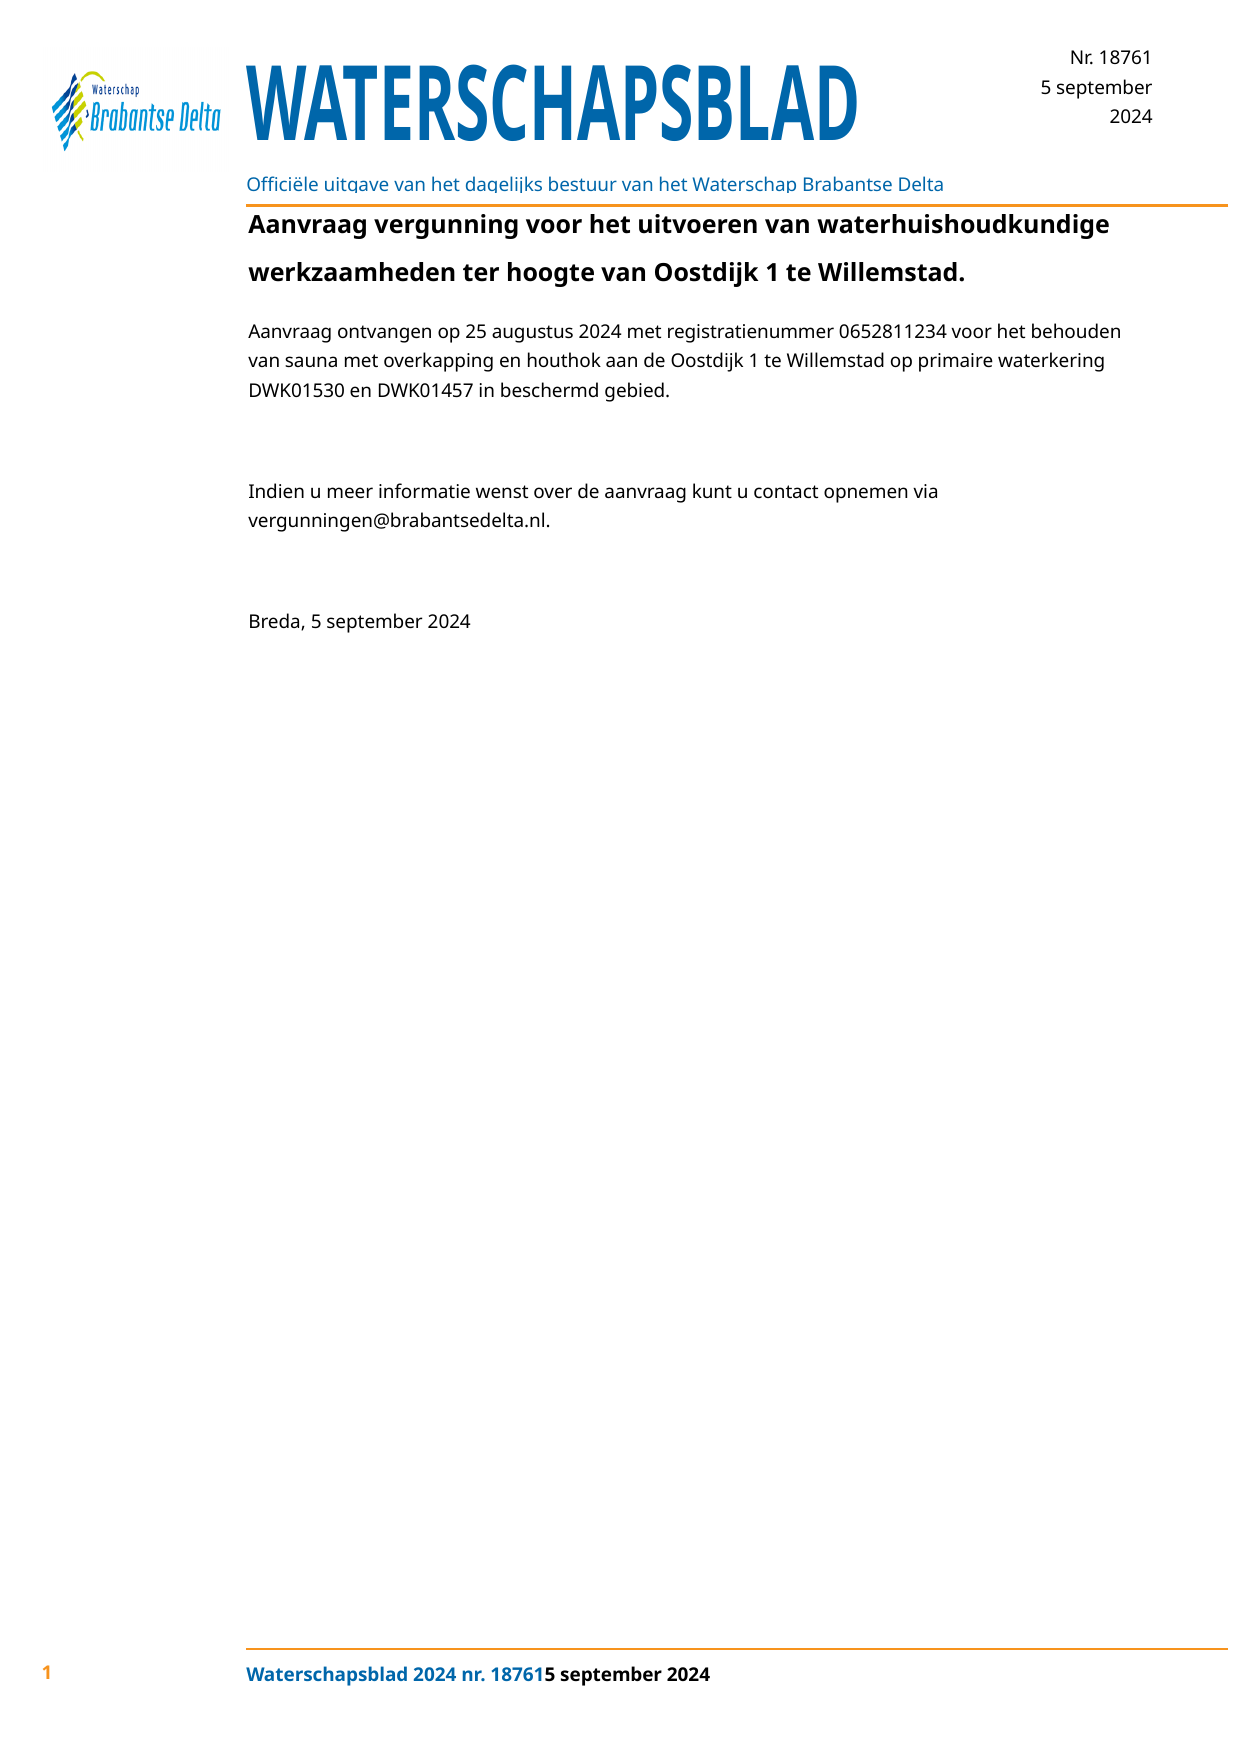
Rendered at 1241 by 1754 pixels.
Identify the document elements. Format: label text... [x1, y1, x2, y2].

text Indien u meer informatie wenst over de aanvraag kunt u contact opnemen via vergunningen@brabantsedelta.nl. [248, 478, 1152, 533]
text Aanvraag vergunning voor het uitvoeren van waterhuishoudkundige werkzaamheden ter hoogte van Oostdijk 1 te Willemstad. [248, 207, 1152, 288]
text Aanvraag ontvangen op 25 augustus 2024 met registratienummer 0652811234 voor het behouden van sauna met overkapping en houthok aan de Oostdijk 1 te Willemstad op primaire waterkering DWK01530 en DWK01457 in beschermd gebied. [248, 318, 1152, 403]
picture [41, 47, 231, 172]
text Breda, 5 september 2024 [248, 608, 1152, 634]
